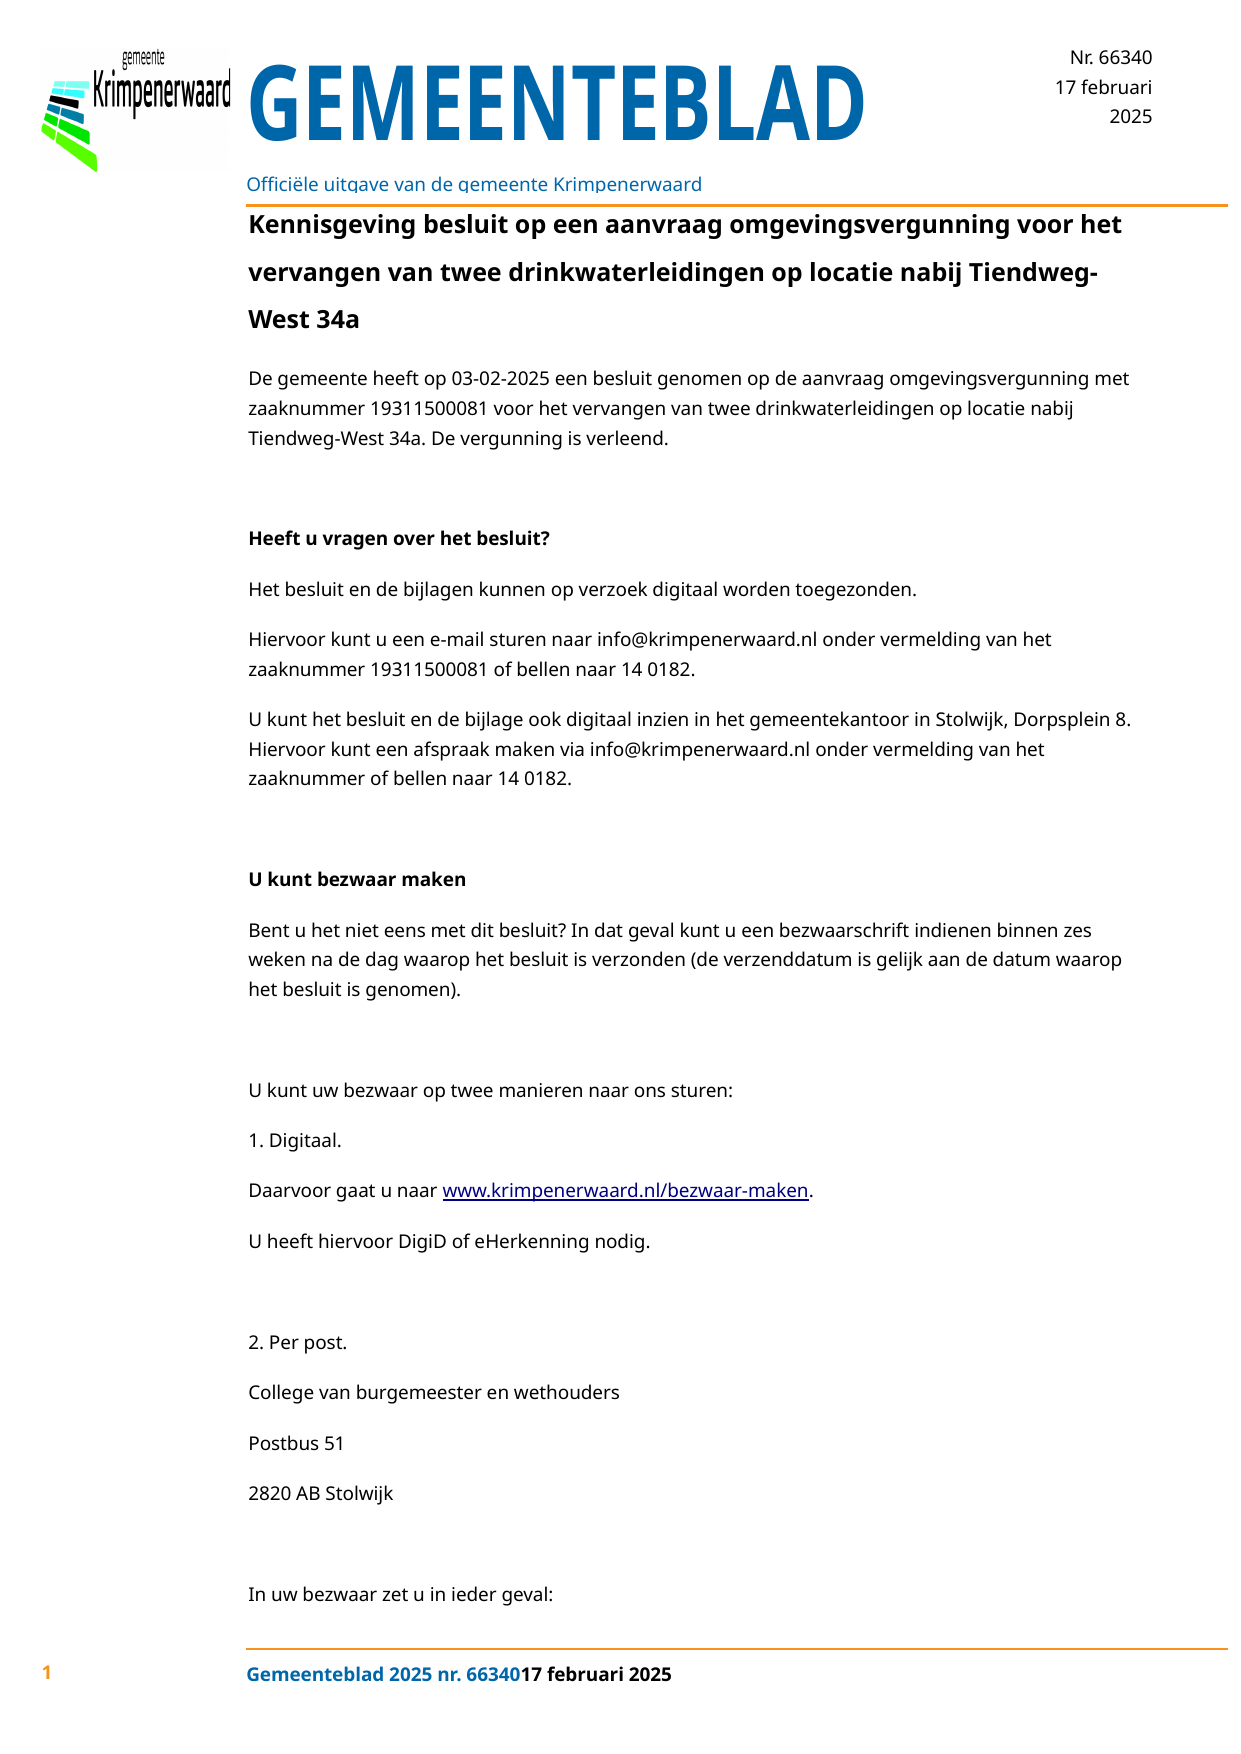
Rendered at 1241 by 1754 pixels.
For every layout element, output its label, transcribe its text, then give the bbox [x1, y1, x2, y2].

text U heeft hiervoor DigiD of eHerkenning nodig. [248, 1228, 1152, 1254]
text Bent u het niet eens met dit besluit? In dat geval kunt u een bezwaarschrift indienen binnen zes weken na de dag waarop het besluit is verzonden (de verzenddatum is gelijk aan de datum waarop het besluit is genomen). [248, 917, 1152, 1002]
text U kunt bezwaar maken [248, 866, 1152, 892]
text 2820 AB Stolwijk [248, 1480, 1152, 1506]
text College van burgemeester en wethouders [248, 1379, 1152, 1405]
text 1. Digitaal. [248, 1127, 1152, 1153]
text Postbus 51 [248, 1430, 1152, 1455]
text 2. Per post. [248, 1329, 1152, 1354]
text In uw bezwaar zet u in ieder geval: [248, 1581, 1152, 1607]
picture [41, 47, 231, 172]
text De gemeente heeft op 03-02-2025 een besluit genomen op de aanvraag omgevingsvergunning met zaaknummer 19311500081 voor het vervangen van twee drinkwaterleidingen op locatie nabij Tiendweg-West 34a. De vergunning is verleend. [248, 366, 1152, 450]
text Kennisgeving besluit op een aanvraag omgevingsvergunning voor het vervangen van twee drinkwaterleidingen op locatie nabij Tiendweg-West 34a [248, 207, 1152, 336]
text Hiervoor kunt u een e-mail sturen naar info@krimpenerwaard.nl onder vermelding van het zaaknummer 19311500081 of bellen naar 14 0182. [248, 626, 1152, 682]
text Daarvoor gaat u naar www.krimpenerwaard.nl/bezwaar-maken. [248, 1178, 1152, 1203]
text Heeft u vragen over het besluit? [248, 526, 1152, 551]
text U kunt het besluit en de bijlage ook digitaal inzien in het gemeentekantoor in Stolwijk, Dorpsplein 8. Hiervoor kunt een afspraak maken via info@krimpenerwaard.nl onder vermelding van het zaaknummer of bellen naar 14 0182. [248, 706, 1152, 791]
text U kunt uw bezwaar op twee manieren naar ons sturen: [248, 1077, 1152, 1102]
text Het besluit en de bijlagen kunnen op verzoek digitaal worden toegezonden. [248, 576, 1152, 602]
